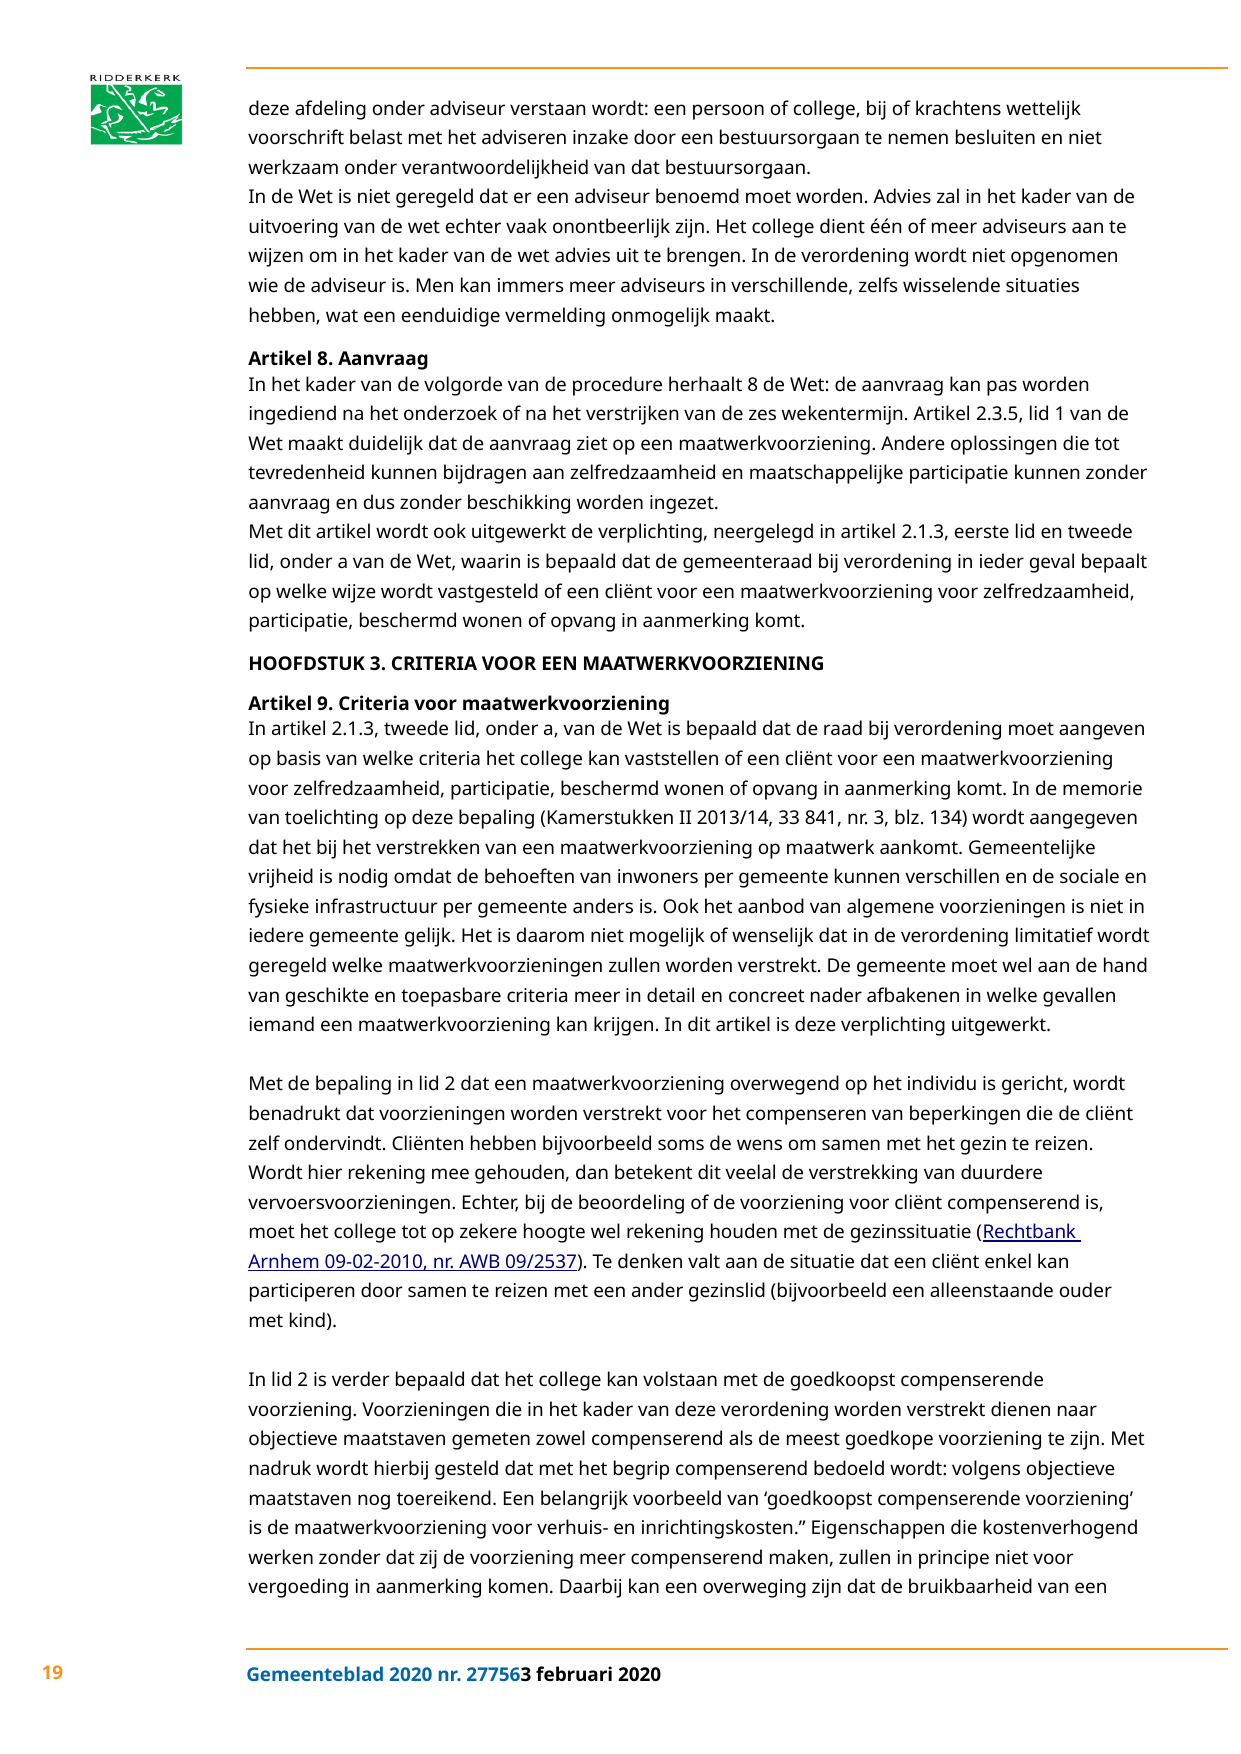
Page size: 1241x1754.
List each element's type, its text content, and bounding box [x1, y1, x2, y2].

text In artikel 2.1.3, tweede lid, onder a, van de Wet is bepaald dat de raad bij verordening moet aangeven op basis van welke criteria het college kan vaststellen of een cliënt voor een maatwerkvoorziening voor zelfredzaamheid, participatie, beschermd wonen of opvang in aanmerking komt. In de memorie van toelichting op deze bepaling (Kamerstukken II 2013/14, 33 841, nr. 3, blz. 134) wordt aangegeven dat het bij het verstrekken van een maatwerkvoorziening op maatwerk aankomt. Gemeentelijke vrijheid is nodig omdat de behoeften van inwoners per gemeente kunnen verschillen en de sociale en fysieke infrastructuur per gemeente anders is. Ook het aanbod van algemene voorzieningen is niet in iedere gemeente gelijk. Het is daarom niet mogelijk of wenselijk dat in de verordening limitatief wordt geregeld welke maatwerkvoorzieningen zullen worden verstrekt. De gemeente moet wel aan de hand van geschikte en toepasbare criteria meer in detail en concreet nader afbakenen in welke gevallen iemand een maatwerkvoorziening kan krijgen. In dit artikel is deze verplichting uitgewerkt. [248, 716, 1152, 1037]
text In lid 2 is verder bepaald dat het college kan volstaan met de goedkoopst compenserende voorziening. Voorzieningen die in het kader van deze verordening worden verstrekt dienen naar objectieve maatstaven gemeten zowel compenserend als de meest goedkope voorziening te zijn. Met nadruk wordt hierbij gesteld dat met het begrip compenserend bedoeld wordt: volgens objectieve maatstaven nog toereikend. Een belangrijk voorbeeld van ‘goedkoopst compenserende voorziening’ is de maatwerkvoorziening voor verhuis- en inrichtingskosten.” Eigenschappen die kostenverhogend werken zonder dat zij de voorziening meer compenserend maken, zullen in principe niet voor vergoeding in aanmerking komen. Daarbij kan een overweging zijn dat de bruikbaarheid van een [248, 1366, 1152, 1599]
text In het kader van de volgorde van de procedure herhaalt 8 de Wet: de aanvraag kan pas worden ingediend na het onderzoek of na het verstrijken van de zes wekentermijn. Artikel 2.3.5, lid 1 van de Wet maakt duidelijk dat de aanvraag ziet op een maatwerkvoorziening. Andere oplossingen die tot tevredenheid kunnen bijdragen aan zelfredzaamheid en maatschappelijke participatie kunnen zonder aanvraag en dus zonder beschikking worden ingezet. [248, 371, 1152, 515]
text HOOFDSTUK 3. CRITERIA VOOR EEN MAATWERKVOORZIENING [248, 651, 1152, 676]
text Artikel 9. Criteria voor maatwerkvoorziening [248, 690, 1152, 716]
text Met de bepaling in lid 2 dat een maatwerkvoorziening overwegend op het individu is gericht, wordt benadrukt dat voorzieningen worden verstrekt voor het compenseren van beperkingen die de cliënt zelf ondervindt. Cliënten hebben bijvoorbeeld soms de wens om samen met het gezin te reizen. Wordt hier rekening mee gehouden, dan betekent dit veelal de verstrekking van duurdere vervoersvoorzieningen. Echter, bij de beoordeling of de voorziening voor cliënt compenserend is, moet het college tot op zekere hoogte wel rekening houden met de gezinssituatie (Rechtbank Arnhem 09-02-2010, nr. AWB 09/2537). Te denken valt aan de situatie dat een cliënt enkel kan participeren door samen te reizen met een ander gezinslid (bijvoorbeeld een alleenstaande ouder met kind). [248, 1071, 1152, 1333]
text Met dit artikel wordt ook uitgewerkt de verplichting, neergelegd in artikel 2.1.3, eerste lid en tweede lid, onder a van de Wet, waarin is bepaald dat de gemeenteraad bij verordening in ieder geval bepaalt op welke wijze wordt vastgesteld of een cliënt voor een maatwerkvoorziening voor zelfredzaamheid, participatie, beschermd wonen of opvang in aanmerking komt. [248, 519, 1152, 633]
picture [41, 47, 231, 172]
text In de Wet is niet geregeld dat er een adviseur benoemd moet worden. Advies zal in het kader van de uitvoering van de wet echter vaak onontbeerlijk zijn. Het college dient één of meer adviseurs aan te wijzen om in het kader van de wet advies uit te brengen. In de verordening wordt niet opgenomen wie de adviseur is. Men kan immers meer adviseurs in verschillende, zelfs wisselende situaties hebben, wat een eenduidige vermelding onmogelijk maakt. [248, 183, 1152, 328]
text deze afdeling onder adviseur verstaan wordt: een persoon of college, bij of krachtens wettelijk voorschrift belast met het adviseren inzake door een bestuursorgaan te nemen besluiten en niet werkzaam onder verantwoordelijkheid van dat bestuursorgaan. [248, 95, 1152, 180]
text Artikel 8. Aanvraag [248, 345, 1152, 371]
